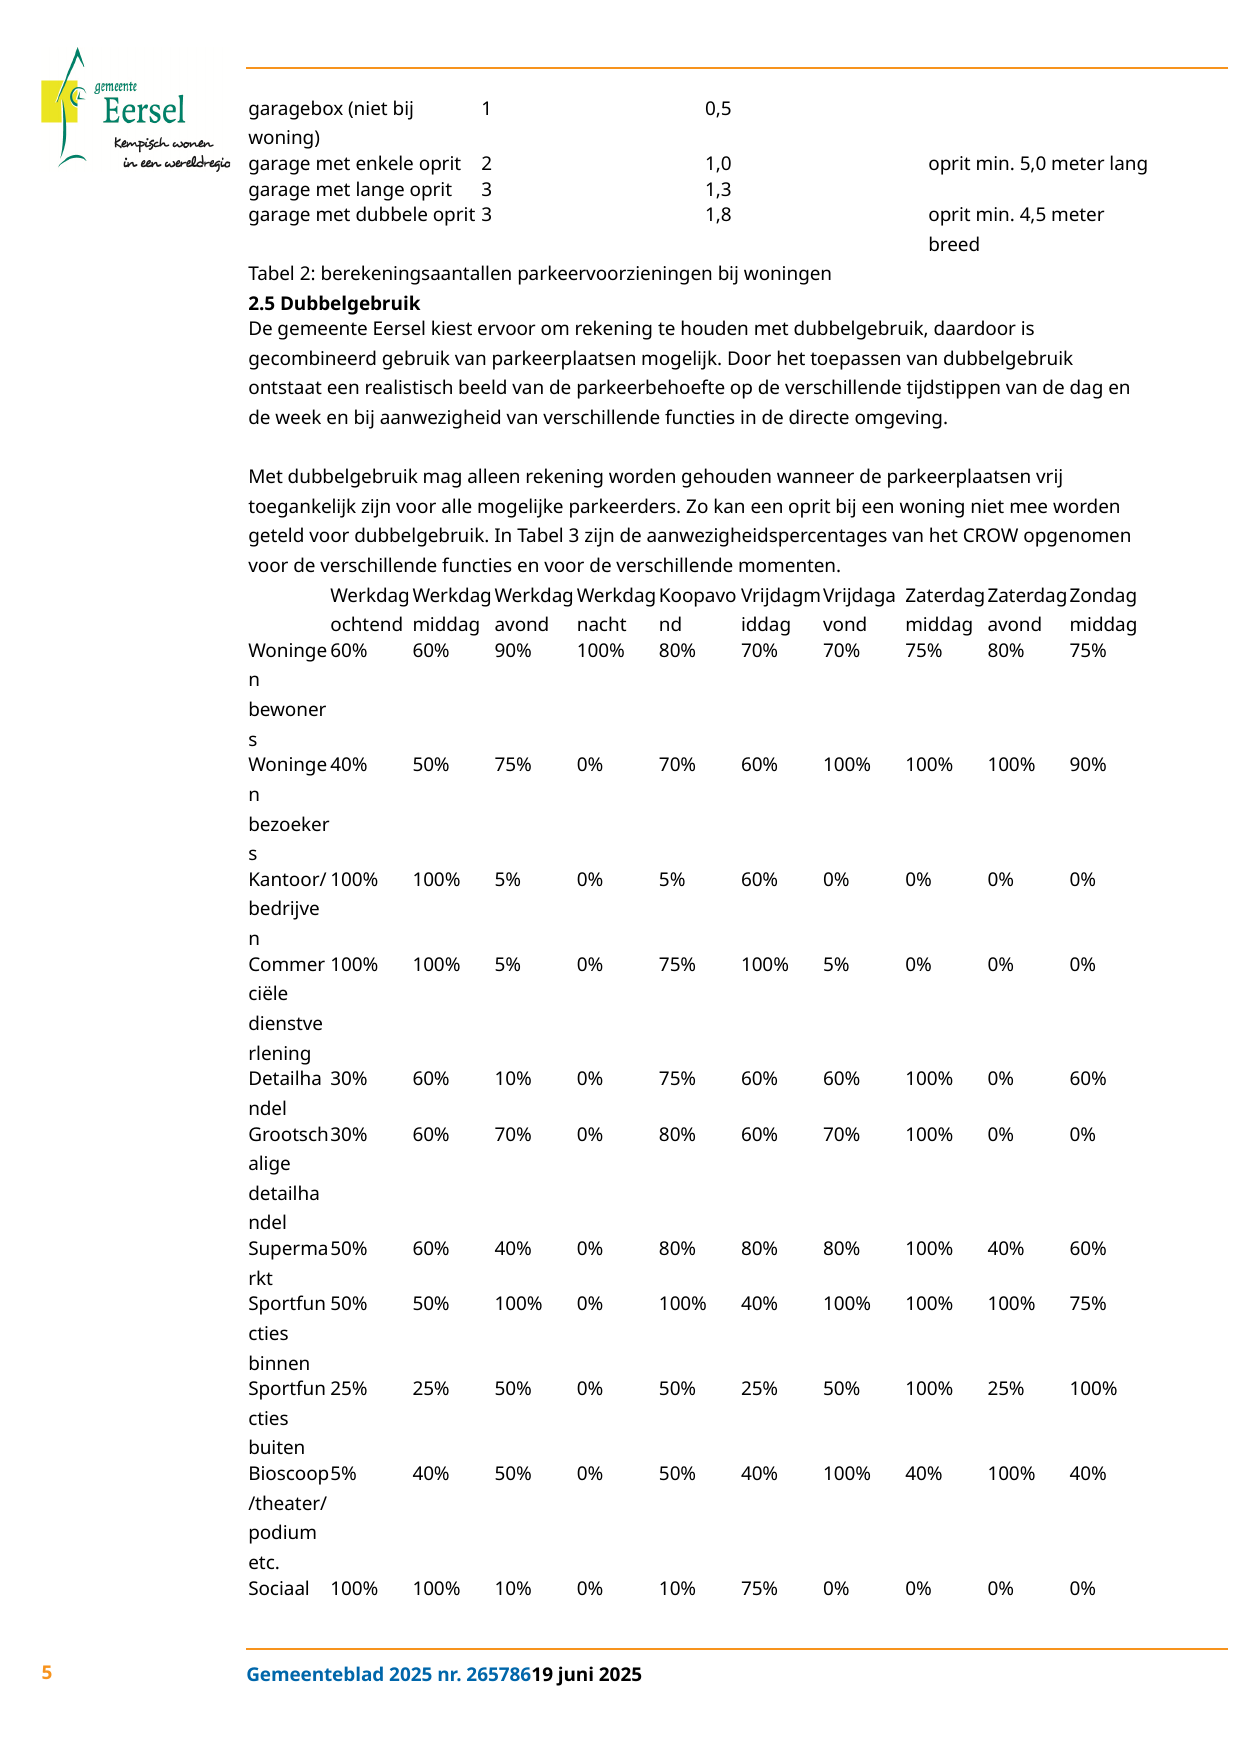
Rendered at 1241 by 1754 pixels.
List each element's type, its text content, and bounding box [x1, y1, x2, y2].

table_cell 25% [987, 1375, 1069, 1460]
table_cell Woningen bezoekers [248, 752, 330, 866]
table_cell 0% [577, 1121, 659, 1235]
table_cell 40% [494, 1235, 577, 1291]
table_cell 50% [823, 1375, 905, 1460]
table_cell garage met lange oprit [248, 176, 481, 202]
table_cell 0% [577, 866, 659, 951]
table_header Werkdagavond [494, 582, 577, 637]
table_cell Grootschalige detailhandel [248, 1121, 330, 1235]
table_cell garage met enkele oprit [248, 150, 481, 176]
table_header Vrijdagavond [823, 582, 905, 637]
table_cell 50% [330, 1235, 412, 1291]
table_cell 10% [659, 1575, 741, 1601]
table_cell Sportfuncties binnen [248, 1291, 330, 1375]
table_header [248, 582, 330, 637]
table_cell 1,3 [705, 176, 928, 202]
table_cell 100% [987, 1460, 1069, 1575]
table_cell 100% [905, 1065, 987, 1121]
table_cell 60% [741, 1065, 823, 1121]
table_cell 50% [494, 1460, 577, 1575]
table_cell 3 [481, 202, 705, 257]
table_cell 60% [1069, 1065, 1152, 1121]
table_cell 75% [659, 951, 741, 1065]
table_header Koopavond [659, 582, 741, 637]
table_cell 0% [1069, 951, 1152, 1065]
table_cell Detailhandel [248, 1065, 330, 1121]
table_cell 5% [823, 951, 905, 1065]
table_cell 5% [494, 866, 577, 951]
table_cell 0% [823, 1575, 905, 1601]
table_cell 3 [481, 176, 705, 202]
table_cell 5% [659, 866, 741, 951]
table_cell 5% [494, 951, 577, 1065]
table_cell 0% [577, 1291, 659, 1375]
table_cell [928, 176, 1152, 202]
table_cell 100% [987, 1291, 1069, 1375]
table_cell 0% [577, 1375, 659, 1460]
table_cell 0% [1069, 1575, 1152, 1601]
table_cell 0% [905, 866, 987, 951]
table_cell 70% [823, 637, 905, 752]
table_cell 0% [823, 866, 905, 951]
table_cell 80% [987, 637, 1069, 752]
table_cell 100% [412, 951, 494, 1065]
text Met dubbelgebruik mag alleen rekening worden gehouden wanneer de parkeerplaatsen vrij toegankelijk zijn voor alle mogelijke parkeerders. Zo kan een oprit bij een woning niet mee worden geteld voor dubbelgebruik. In Tabel 3 zijn de aanwezigheidspercentages van het CROW opgenomen voor de verschillende functies en voor de verschillende momenten. [248, 463, 1152, 578]
table_cell 0% [577, 752, 659, 866]
table_cell 0% [1069, 1121, 1152, 1235]
table_cell 25% [412, 1375, 494, 1460]
table_cell 100% [823, 1460, 905, 1575]
table_cell 100% [905, 1121, 987, 1235]
table_cell Kantoor/bedrijven [248, 866, 330, 951]
table_cell 10% [494, 1065, 577, 1121]
table_cell 100% [494, 1291, 577, 1375]
table_cell 60% [741, 752, 823, 866]
table_cell 50% [412, 1291, 494, 1375]
table_cell [928, 95, 1152, 150]
table_cell 100% [659, 1291, 741, 1375]
table_cell 50% [494, 1375, 577, 1460]
table_cell 100% [1069, 1375, 1152, 1460]
table_cell 60% [823, 1065, 905, 1121]
table_cell 2 [481, 150, 705, 176]
table_cell 80% [659, 1121, 741, 1235]
table_cell 100% [823, 1291, 905, 1375]
table_cell 60% [330, 637, 412, 752]
table_cell 60% [412, 1065, 494, 1121]
table_cell Supermarkt [248, 1235, 330, 1291]
table_cell 60% [741, 1121, 823, 1235]
table_cell 70% [823, 1121, 905, 1235]
table_cell 40% [741, 1291, 823, 1375]
table_cell 70% [494, 1121, 577, 1235]
table_cell 0% [905, 951, 987, 1065]
table_header Vrijdagmiddag [741, 582, 823, 637]
table_cell 40% [412, 1460, 494, 1575]
table_cell 0% [577, 1575, 659, 1601]
table_cell 100% [987, 752, 1069, 866]
table_cell 30% [330, 1121, 412, 1235]
table_cell Woningen bewoners [248, 637, 330, 752]
table_cell 90% [1069, 752, 1152, 866]
table_cell 100% [330, 1575, 412, 1601]
table_cell 100% [905, 1291, 987, 1375]
table_cell oprit min. 5,0 meter lang [928, 150, 1152, 176]
table_cell 80% [741, 1235, 823, 1291]
table_cell 60% [412, 1121, 494, 1235]
table_cell 0% [987, 866, 1069, 951]
table_cell 100% [905, 1235, 987, 1291]
table_cell 0,5 [705, 95, 928, 150]
table_cell 5% [330, 1460, 412, 1575]
table_cell 80% [659, 637, 741, 752]
table_header Werkdagmiddag [412, 582, 494, 637]
table_cell 100% [577, 637, 659, 752]
table_cell 1,0 [705, 150, 928, 176]
table_header Zaterdagmiddag [905, 582, 987, 637]
table_cell 75% [1069, 637, 1152, 752]
table_cell 25% [741, 1375, 823, 1460]
table_cell 40% [741, 1460, 823, 1575]
table_cell 50% [412, 752, 494, 866]
table_cell 0% [987, 1575, 1069, 1601]
table_cell 80% [659, 1235, 741, 1291]
table_cell 40% [330, 752, 412, 866]
table_header Werkdagnacht [577, 582, 659, 637]
table_cell 100% [412, 1575, 494, 1601]
table_cell 0% [577, 951, 659, 1065]
table_header Zondagmiddag [1069, 582, 1152, 637]
table_cell 100% [741, 951, 823, 1065]
table_cell 50% [659, 1460, 741, 1575]
table_cell Bioscoop/theater/ podium etc. [248, 1460, 330, 1575]
text 2.5 Dubbelgebruik [248, 290, 1152, 315]
table_cell 100% [330, 866, 412, 951]
table_cell 75% [741, 1575, 823, 1601]
table_cell 10% [494, 1575, 577, 1601]
table_cell 60% [741, 866, 823, 951]
table_cell 75% [1069, 1291, 1152, 1375]
table_cell 80% [823, 1235, 905, 1291]
table_cell 75% [659, 1065, 741, 1121]
table_cell 0% [905, 1575, 987, 1601]
table_cell garage met dubbele oprit [248, 202, 481, 257]
table_cell 0% [987, 1065, 1069, 1121]
table_cell 60% [412, 1235, 494, 1291]
table_cell 70% [659, 752, 741, 866]
table_cell 0% [577, 1460, 659, 1575]
table_cell 50% [659, 1375, 741, 1460]
table_cell Commerciële dienstverlening [248, 951, 330, 1065]
table_cell 40% [1069, 1460, 1152, 1575]
table_cell 0% [577, 1235, 659, 1291]
table_cell 0% [987, 1121, 1069, 1235]
table_cell Sportfuncties buiten [248, 1375, 330, 1460]
table_header Zaterdagavond [987, 582, 1069, 637]
table_cell 30% [330, 1065, 412, 1121]
table_cell 100% [412, 866, 494, 951]
text Tabel 2: berekeningsaantallen parkeervoorzieningen bij woningen [248, 260, 1152, 286]
table_cell Sociaal [248, 1575, 330, 1601]
table_cell 100% [905, 752, 987, 866]
table_cell oprit min. 4,5 meter breed [928, 202, 1152, 257]
table_cell 75% [905, 637, 987, 752]
table_cell 75% [494, 752, 577, 866]
picture [41, 47, 231, 172]
table_cell 90% [494, 637, 577, 752]
table_cell 60% [1069, 1235, 1152, 1291]
table_cell 60% [412, 637, 494, 752]
table_cell garagebox (niet bij woning) [248, 95, 481, 150]
table_cell 100% [823, 752, 905, 866]
table_cell 40% [905, 1460, 987, 1575]
table_header Werkdagochtend [330, 582, 412, 637]
table_cell 0% [577, 1065, 659, 1121]
table_cell 100% [330, 951, 412, 1065]
table_cell 1,8 [705, 202, 928, 257]
table_cell 1 [481, 95, 705, 150]
table_cell 50% [330, 1291, 412, 1375]
table_cell 0% [1069, 866, 1152, 951]
table_cell 0% [987, 951, 1069, 1065]
table_cell 100% [905, 1375, 987, 1460]
text De gemeente Eersel kiest ervoor om rekening te houden met dubbelgebruik, daardoor is gecombineerd gebruik van parkeerplaatsen mogelijk. Door het toepassen van dubbelgebruik ontstaat een realistisch beeld van de parkeerbehoefte op de verschillende tijdstippen van de dag en de week en bij aanwezigheid van verschillende functies in de directe omgeving. [248, 315, 1152, 430]
table_cell 40% [987, 1235, 1069, 1291]
table_cell 25% [330, 1375, 412, 1460]
table_cell 70% [741, 637, 823, 752]
